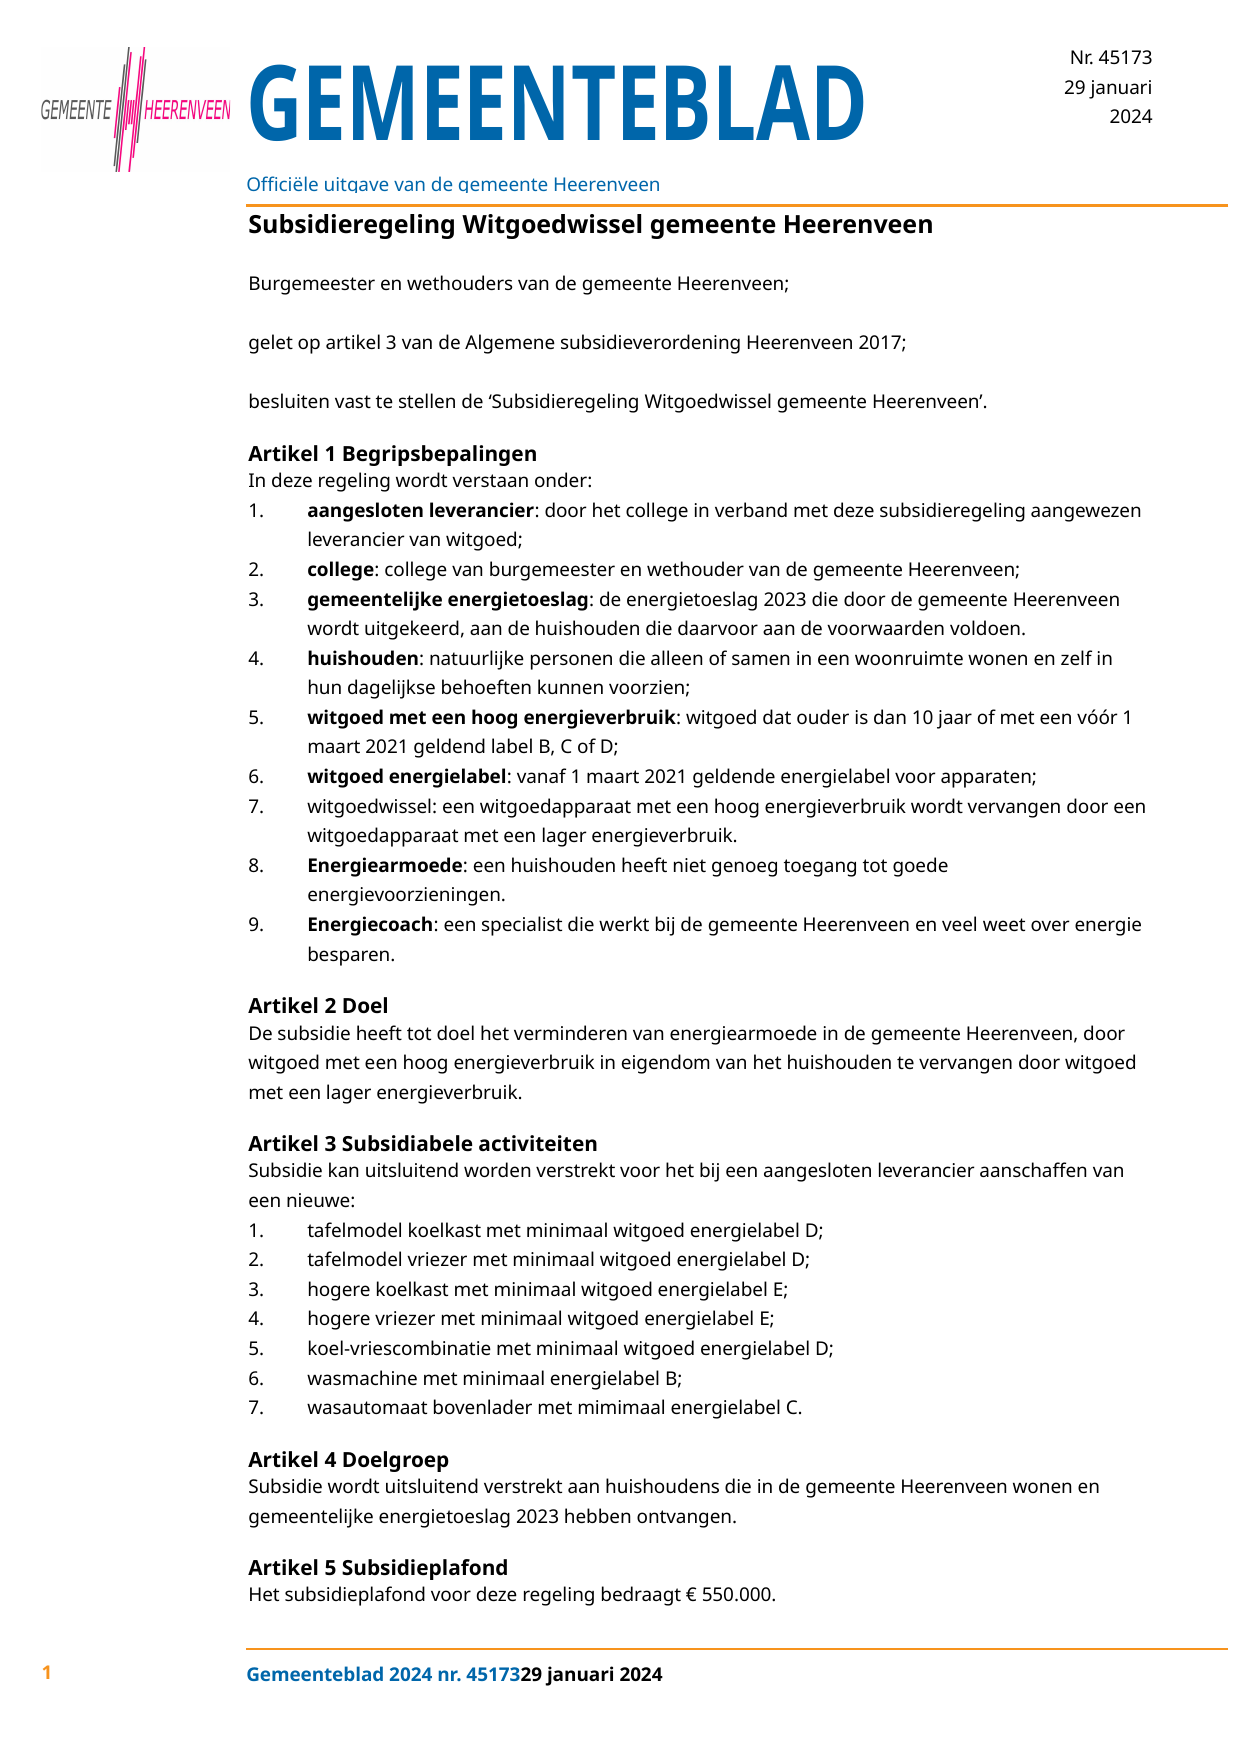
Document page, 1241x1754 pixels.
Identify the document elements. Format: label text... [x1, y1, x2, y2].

text In deze regeling wordt verstaan onder: [248, 467, 1152, 493]
list wasautomaat bovenlader met mimimaal energielabel C. [248, 1394, 1152, 1420]
text Artikel 4 Doelgroep [248, 1445, 1152, 1473]
text Artikel 5 Subsidieplafond [248, 1553, 1152, 1582]
text Artikel 1 Begripsbepalingen [248, 439, 1152, 467]
list witgoedwissel: een witgoedapparaat met een hoog energieverbruik wordt vervangen door een witgoedapparaat met een lager energieverbruik. [248, 793, 1152, 848]
list koel-vriescombinatie met minimaal witgoed energielabel D; [248, 1335, 1152, 1361]
text De subsidie heeft tot doel het verminderen van energiearmoede in de gemeente Heerenveen, door witgoed met een hoog energieverbruik in eigendom van het huishouden te vervangen door witgoed met een lager energieverbruik. [248, 1020, 1152, 1104]
list tafelmodel vriezer met minimaal witgoed energielabel D; [248, 1246, 1152, 1272]
text Burgemeester en wethouders van de gemeente Heerenveen; [248, 270, 1152, 296]
list hogere vriezer met minimaal witgoed energielabel E; [248, 1306, 1152, 1331]
text gelet op artikel 3 van de Algemene subsidieverordening Heerenveen 2017; [248, 329, 1152, 355]
list witgoed energielabel: vanaf 1 maart 2021 geldende energielabel voor apparaten; [248, 763, 1152, 789]
text Subsidie wordt uitsluitend verstrekt aan huishoudens die in de gemeente Heerenveen wonen en gemeentelijke energietoeslag 2023 hebben ontvangen. [248, 1473, 1152, 1528]
list huishouden: natuurlijke personen die alleen of samen in een woonruimte wonen en zelf in hun dagelijkse behoeften kunnen voorzien; [248, 645, 1152, 700]
list tafelmodel koelkast met minimaal witgoed energielabel D; [248, 1217, 1152, 1243]
picture [41, 47, 231, 172]
list Energiecoach: een specialist die werkt bij de gemeente Heerenveen en veel weet over energie besparen. [248, 911, 1152, 967]
text Artikel 3 Subsidiabele activiteiten [248, 1129, 1152, 1158]
list aangesloten leverancier: door het college in verband met deze subsidieregeling aangewezen leverancier van witgoed; [248, 497, 1152, 552]
text besluiten vast te stellen de ‘Subsidieregeling Witgoedwissel gemeente Heerenveen’. [248, 389, 1152, 414]
list college: college van burgemeester en wethouder van de gemeente Heerenveen; [248, 556, 1152, 582]
text Het subsidieplafond voor deze regeling bedraagt € 550.000. [248, 1582, 1152, 1607]
list gemeentelijke energietoeslag: de energietoeslag 2023 die door de gemeente Heerenveen wordt uitgekeerd, aan de huishouden die daarvoor aan de voorwaarden voldoen. [248, 586, 1152, 641]
list witgoed met een hoog energieverbruik: witgoed dat ouder is dan 10 jaar of met een vóór 1 maart 2021 geldend label B, C of D; [248, 704, 1152, 759]
text Subsidieregeling Witgoedwissel gemeente Heerenveen [248, 207, 1152, 241]
list hogere koelkast met minimaal witgoed energielabel E; [248, 1276, 1152, 1302]
text Subsidie kan uitsluitend worden verstrekt voor het bij een aangesloten leverancier aanschaffen van een nieuwe: [248, 1158, 1152, 1213]
list Energiearmoede: een huishouden heeft niet genoeg toegang tot goede energievoorzieningen. [248, 852, 1152, 907]
text Artikel 2 Doel [248, 991, 1152, 1020]
list wasmachine met minimaal energielabel B; [248, 1365, 1152, 1391]
